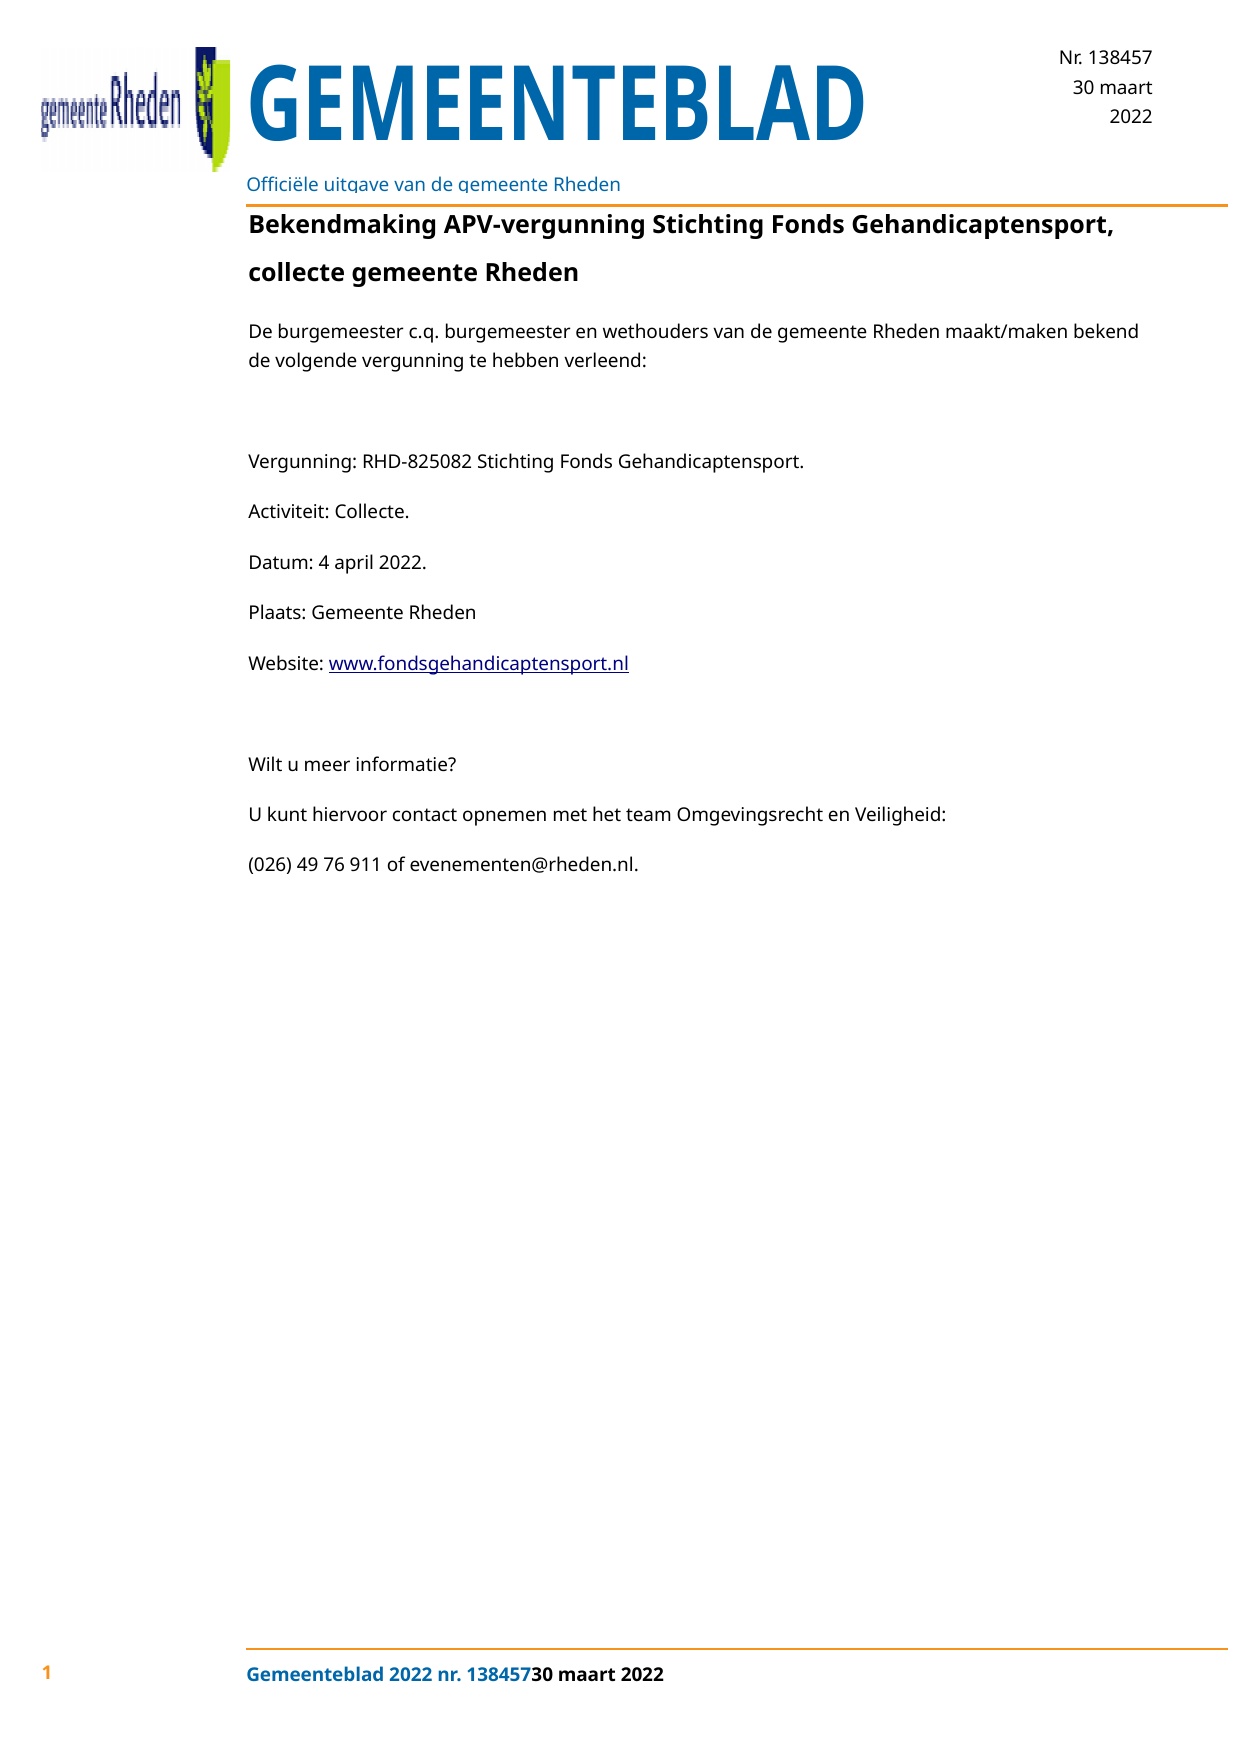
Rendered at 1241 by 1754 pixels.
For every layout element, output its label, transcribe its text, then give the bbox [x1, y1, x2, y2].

text De burgemeester c.q. burgemeester en wethouders van de gemeente Rheden maakt/maken bekend de volgende vergunning te hebben verleend: [248, 318, 1152, 373]
text U kunt hiervoor contact opnemen met het team Omgevingsrecht en Veiligheid: [248, 801, 1152, 827]
text Bekendmaking APV-vergunning Stichting Fonds Gehandicaptensport, collecte gemeente Rheden [248, 207, 1152, 288]
text Wilt u meer informatie? [248, 751, 1152, 777]
text Website: www.fondsgehandicaptensport.nl [248, 650, 1152, 676]
text Plaats: Gemeente Rheden [248, 599, 1152, 625]
text Datum: 4 april 2022. [248, 549, 1152, 575]
text (026) 49 76 911 of evenementen@rheden.nl. [248, 852, 1152, 877]
text Vergunning: RHD-825082 Stichting Fonds Gehandicaptensport. [248, 448, 1152, 474]
picture [41, 47, 231, 172]
text Activiteit: Collecte. [248, 499, 1152, 524]
